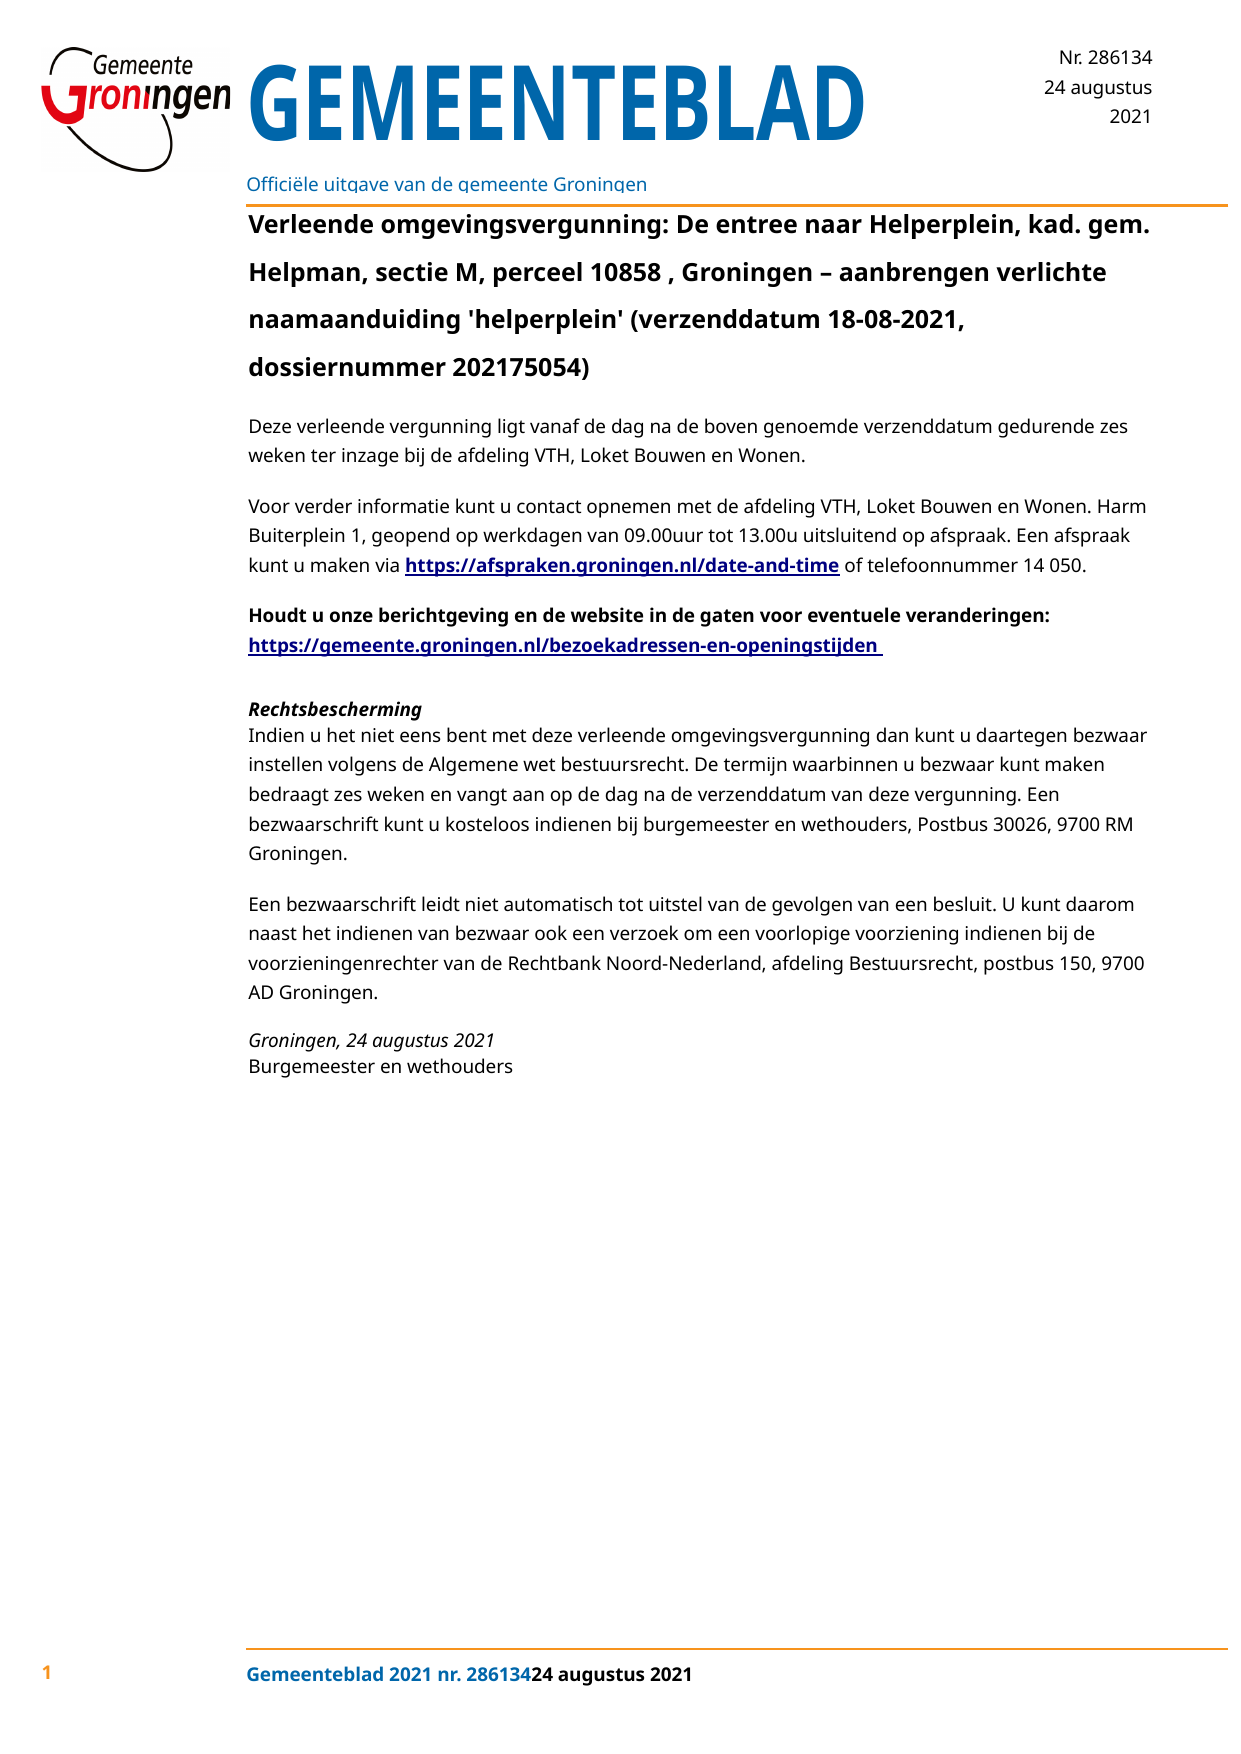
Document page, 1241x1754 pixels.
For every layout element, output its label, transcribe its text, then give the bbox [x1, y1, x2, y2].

text Deze verleende vergunning ligt vanaf de dag na de boven genoemde verzenddatum gedurende zes weken ter inzage bij de afdeling VTH, Loket Bouwen en Wonen. [248, 413, 1152, 468]
text Burgemeester en wethouders [248, 1053, 1152, 1079]
text Rechtsbescherming [248, 696, 1152, 722]
text Indien u het niet eens bent met deze verleende omgevingsvergunning dan kunt u daartegen bezwaar instellen volgens de Algemene wet bestuursrecht. De termijn waarbinnen u bezwaar kunt maken bedraagt zes weken en vangt aan op de dag na de verzenddatum van deze vergunning. Een bezwaarschrift kunt u kosteloos indienen bij burgemeester en wethouders, Postbus 30026, 9700 RM Groningen. [248, 722, 1152, 866]
text Een bezwaarschrift leidt niet automatisch tot uitstel van de gevolgen van een besluit. U kunt daarom naast het indienen van bezwaar ook een verzoek om een voorlopige voorziening indienen bij de voorzieningenrechter van de Rechtbank Noord-Nederland, afdeling Bestuursrecht, postbus 150, 9700 AD Groningen. [248, 891, 1152, 1005]
text Houdt u onze berichtgeving en de website in de gaten voor eventuele veranderingen: https://gemeente.groningen.nl/bezoekadressen-en-openingstijden [248, 603, 1152, 658]
text Voor verder informatie kunt u contact opnemen met de afdeling VTH, Loket Bouwen en Wonen. Harm Buiterplein 1, geopend op werkdagen van 09.00uur tot 13.00u uitsluitend op afspraak. Een afspraak kunt u maken via https://afspraken.groningen.nl/date-and-time of telefoonnummer 14 050. [248, 493, 1152, 578]
picture [41, 47, 231, 172]
text Verleende omgevingsvergunning: De entree naar Helperplein, kad. gem. Helpman, sectie M, perceel 10858 , Groningen – aanbrengen verlichte naamaanduiding 'helperplein' (verzenddatum 18-08-2021, dossiernummer 202175054) [248, 207, 1152, 384]
text Groningen, 24 augustus 2021 [248, 1027, 1152, 1053]
